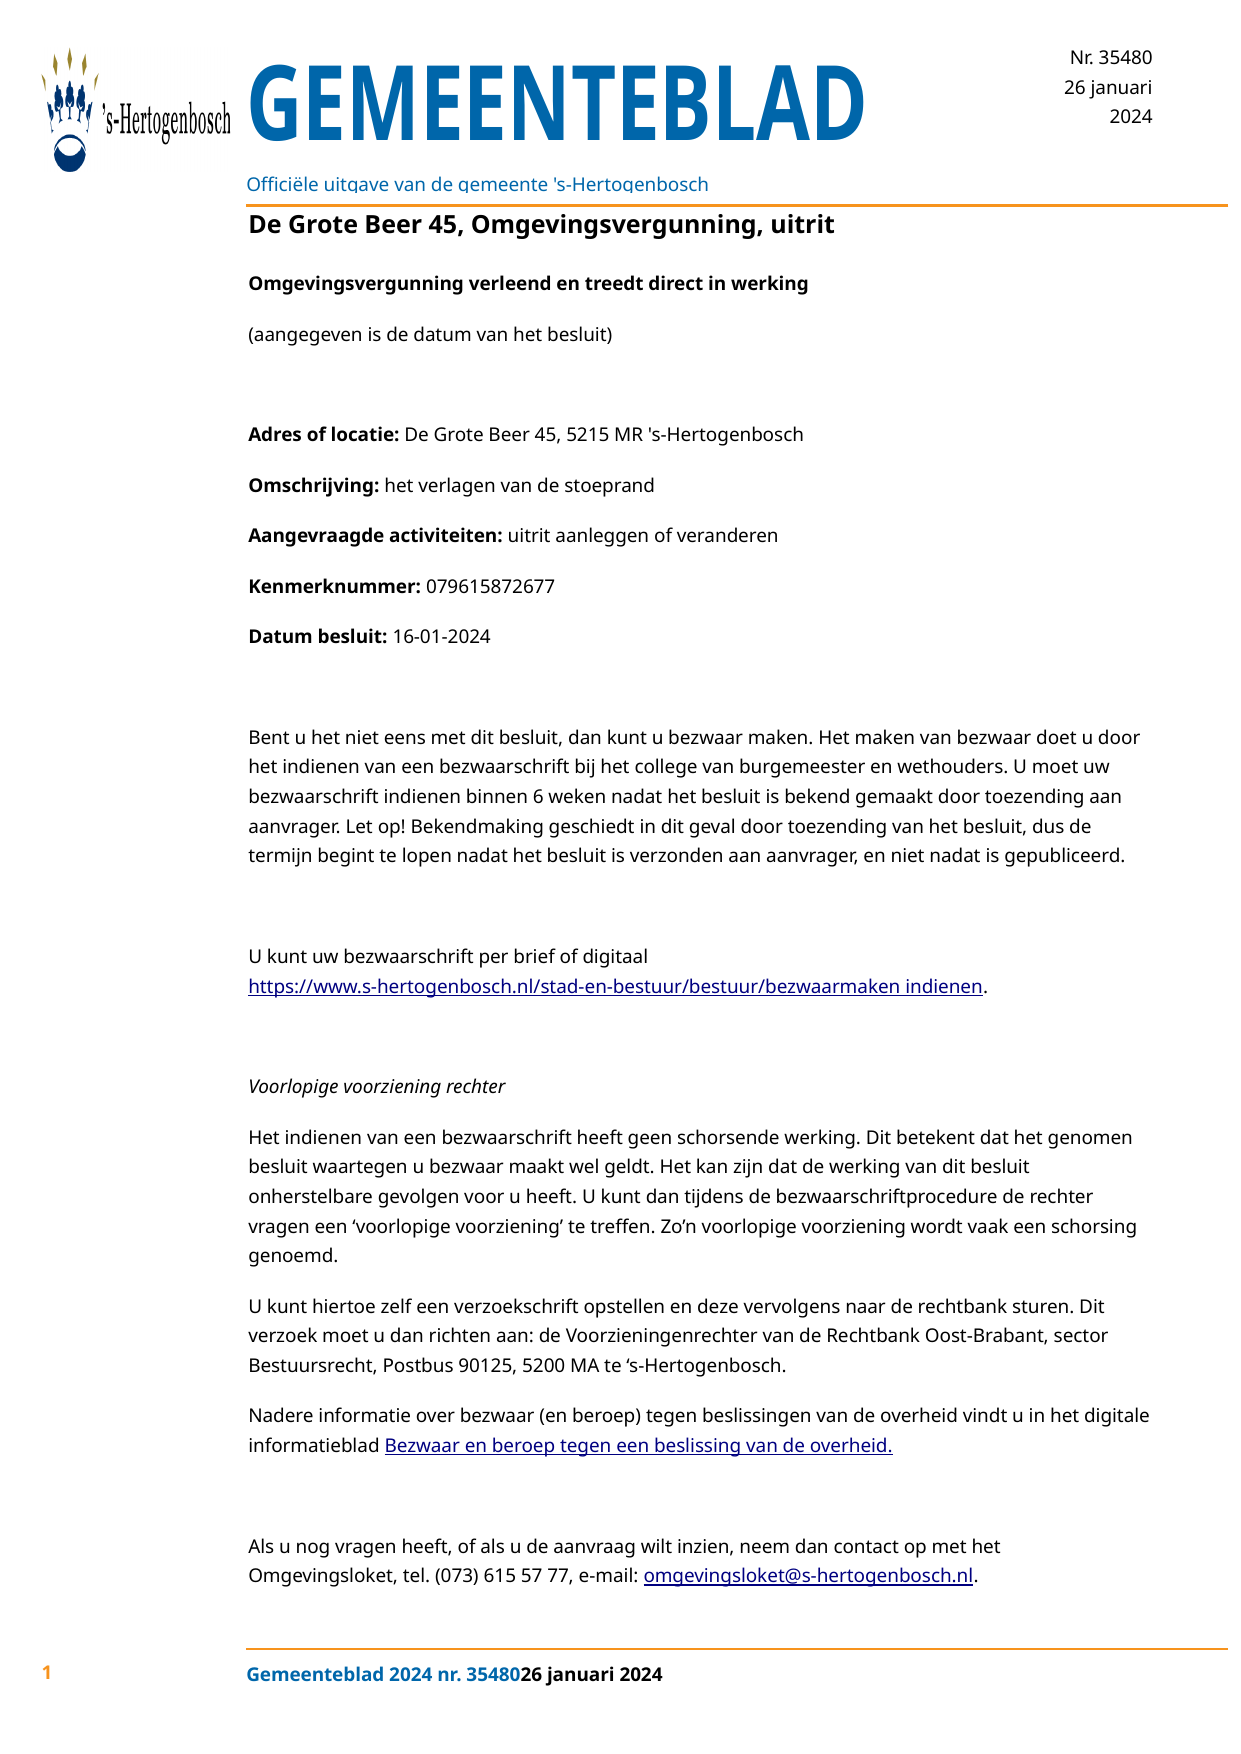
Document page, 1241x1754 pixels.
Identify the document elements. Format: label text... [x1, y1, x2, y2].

picture [41, 47, 231, 172]
text Adres of locatie: De Grote Beer 45, 5215 MR 's-Hertogenbosch [248, 422, 1152, 447]
text Omgevingsvergunning verleend en treedt direct in werking [248, 270, 1152, 296]
text U kunt uw bezwaarschrift per brief of digitaal https://www.s-hertogenbosch.nl/stad-en-bestuur/bestuur/bezwaarmaken indienen. [248, 943, 1152, 998]
text Bent u het niet eens met dit besluit, dan kunt u bezwaar maken. Het maken van bezwaar doet u door het indienen van een bezwaarschrift bij het college van burgemeester en wethouders. U moet uw bezwaarschrift indienen binnen 6 weken nadat het besluit is bekend gemaakt door toezending aan aanvrager. Let op! Bekendmaking geschiedt in dit geval door toezending van het besluit, dus de termijn begint te lopen nadat het besluit is verzonden aan aanvrager, en niet nadat is gepubliceerd. [248, 724, 1152, 868]
text Datum besluit: 16-01-2024 [248, 623, 1152, 649]
text Aangevraagde activiteiten: uitrit aanleggen of veranderen [248, 522, 1152, 548]
text Het indienen van een bezwaarschrift heeft geen schorsende werking. Dit betekent dat het genomen besluit waartegen u bezwaar maakt wel geldt. Het kan zijn dat de werking van dit besluit onherstelbare gevolgen voor u heeft. U kunt dan tijdens de bezwaarschriftprocedure de rechter vragen een ‘voorlopige voorziening’ te treffen. Zo’n voorlopige voorziening wordt vaak een schorsing genoemd. [248, 1124, 1152, 1268]
text Kenmerknummer: 079615872677 [248, 573, 1152, 598]
text Omschrijving: het verlagen van de stoeprand [248, 472, 1152, 498]
text Nadere informatie over bezwaar (en beroep) tegen beslissingen van de overheid vindt u in het digitale informatieblad Bezwaar en beroep tegen een beslissing van de overheid. [248, 1402, 1152, 1458]
text Voorlopige voorziening rechter [248, 1074, 1152, 1099]
text U kunt hiertoe zelf een verzoekschrift opstellen en deze vervolgens naar de rechtbank sturen. Dit verzoek moet u dan richten aan: de Voorzieningenrechter van de Rechtbank Oost-Brabant, sector Bestuursrecht, Postbus 90125, 5200 MA te ‘s-Hertogenbosch. [248, 1293, 1152, 1378]
text (aangegeven is de datum van het besluit) [248, 321, 1152, 346]
text Als u nog vragen heeft, of als u de aanvraag wilt inzien, neem dan contact op met het Omgevingsloket, tel. (073) 615 57 77, e-mail: omgevingsloket@s-hertogenbosch.nl. [248, 1533, 1152, 1588]
text De Grote Beer 45, Omgevingsvergunning, uitrit [248, 207, 1152, 241]
